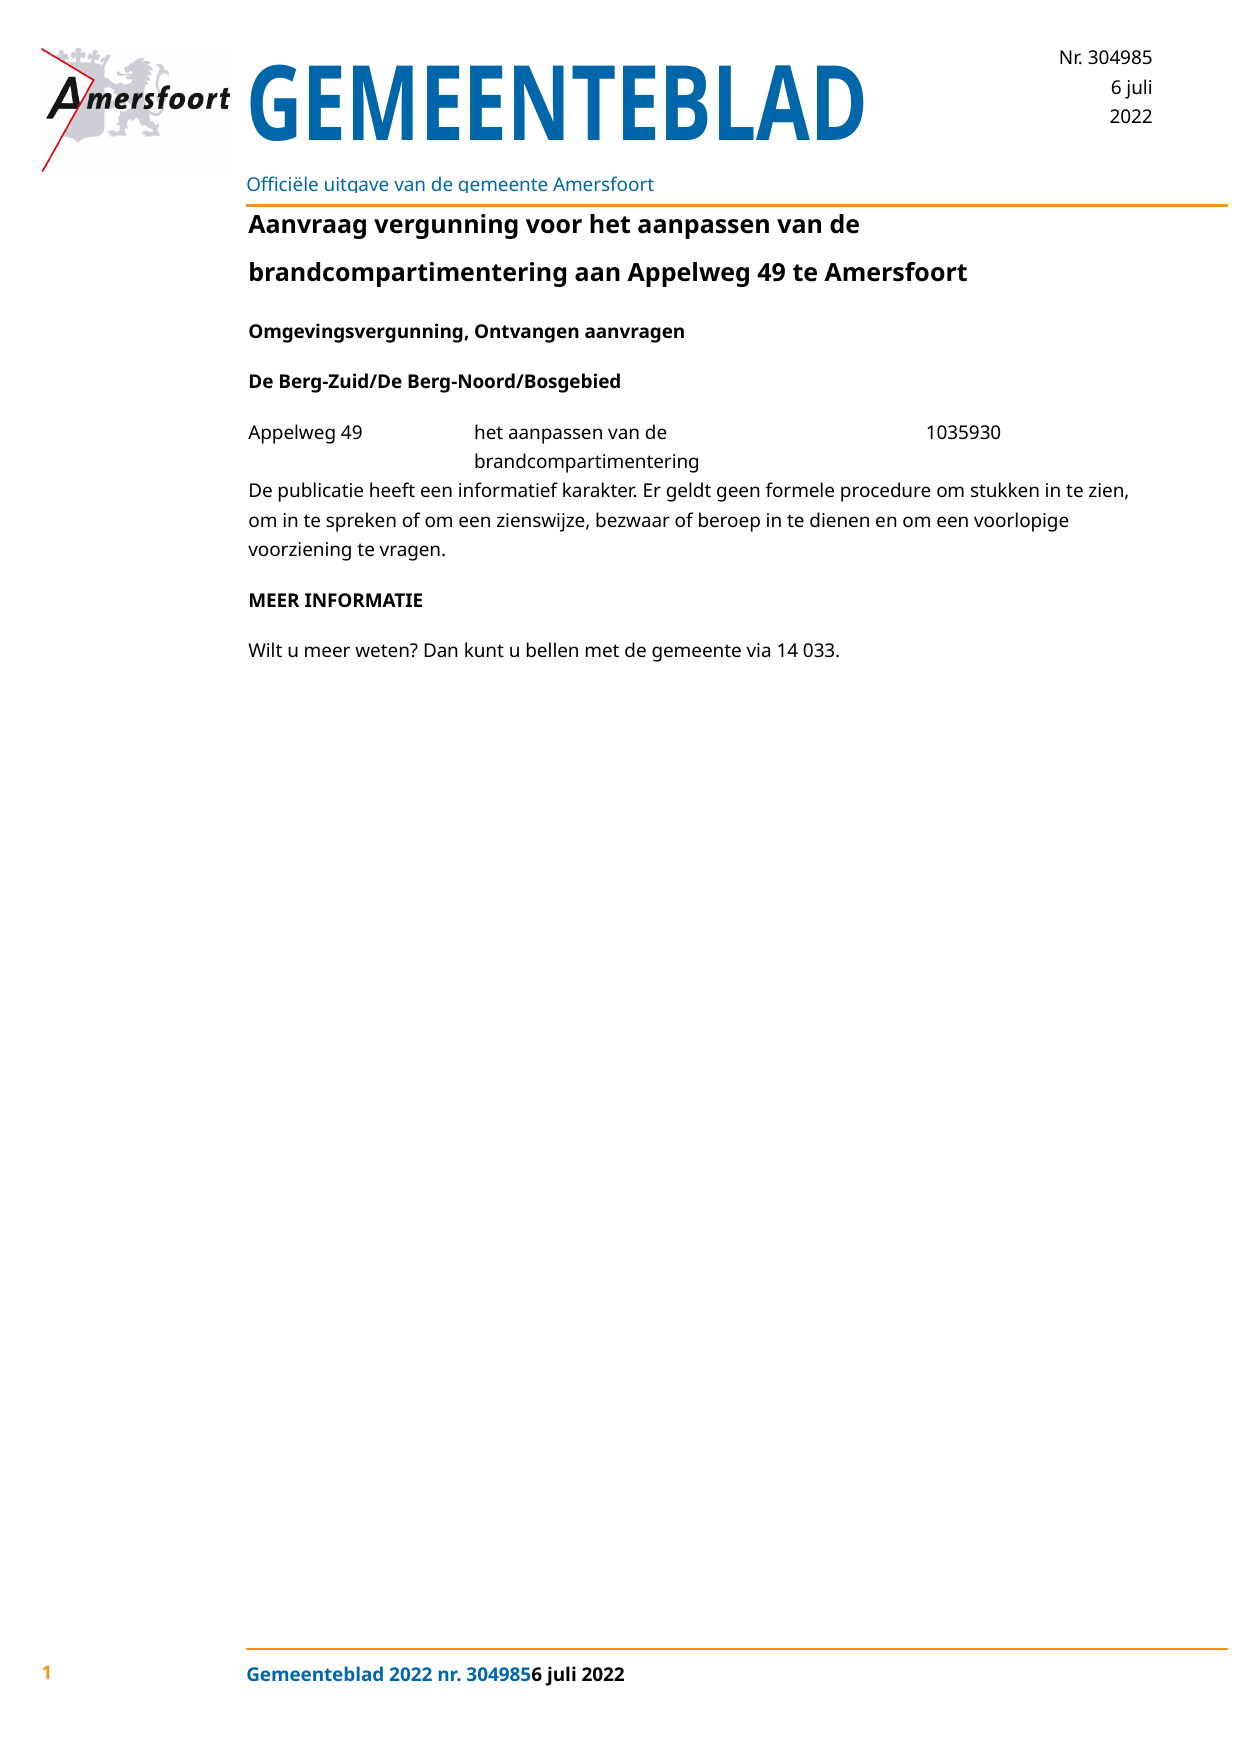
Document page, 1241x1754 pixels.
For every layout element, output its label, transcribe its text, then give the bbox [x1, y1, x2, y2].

table_header het aanpassen van de brandcompartimentering [474, 419, 700, 474]
picture [41, 47, 231, 172]
text De Berg-Zuid/De Berg-Noord/Bosgebied [248, 368, 1152, 394]
text Aanvraag vergunning voor het aanpassen van de brandcompartimentering aan Appelweg 49 te Amersfoort [248, 207, 1152, 288]
text Omgevingsvergunning, Ontvangen aanvragen [248, 318, 1152, 344]
table_header [700, 419, 926, 474]
table_header Appelweg 49 [248, 419, 474, 474]
text Wilt u meer weten? Dan kunt u bellen met de gemeente via 14 033. [248, 637, 1152, 663]
text De publicatie heeft een informatief karakter. Er geldt geen formele procedure om stukken in te zien, om in te spreken of om een zienswijze, bezwaar of beroep in te dienen en om een voorlopige voorziening te vragen. [248, 477, 1152, 562]
text MEER INFORMATIE [248, 587, 1152, 613]
table_header 1035930 [926, 419, 1152, 474]
